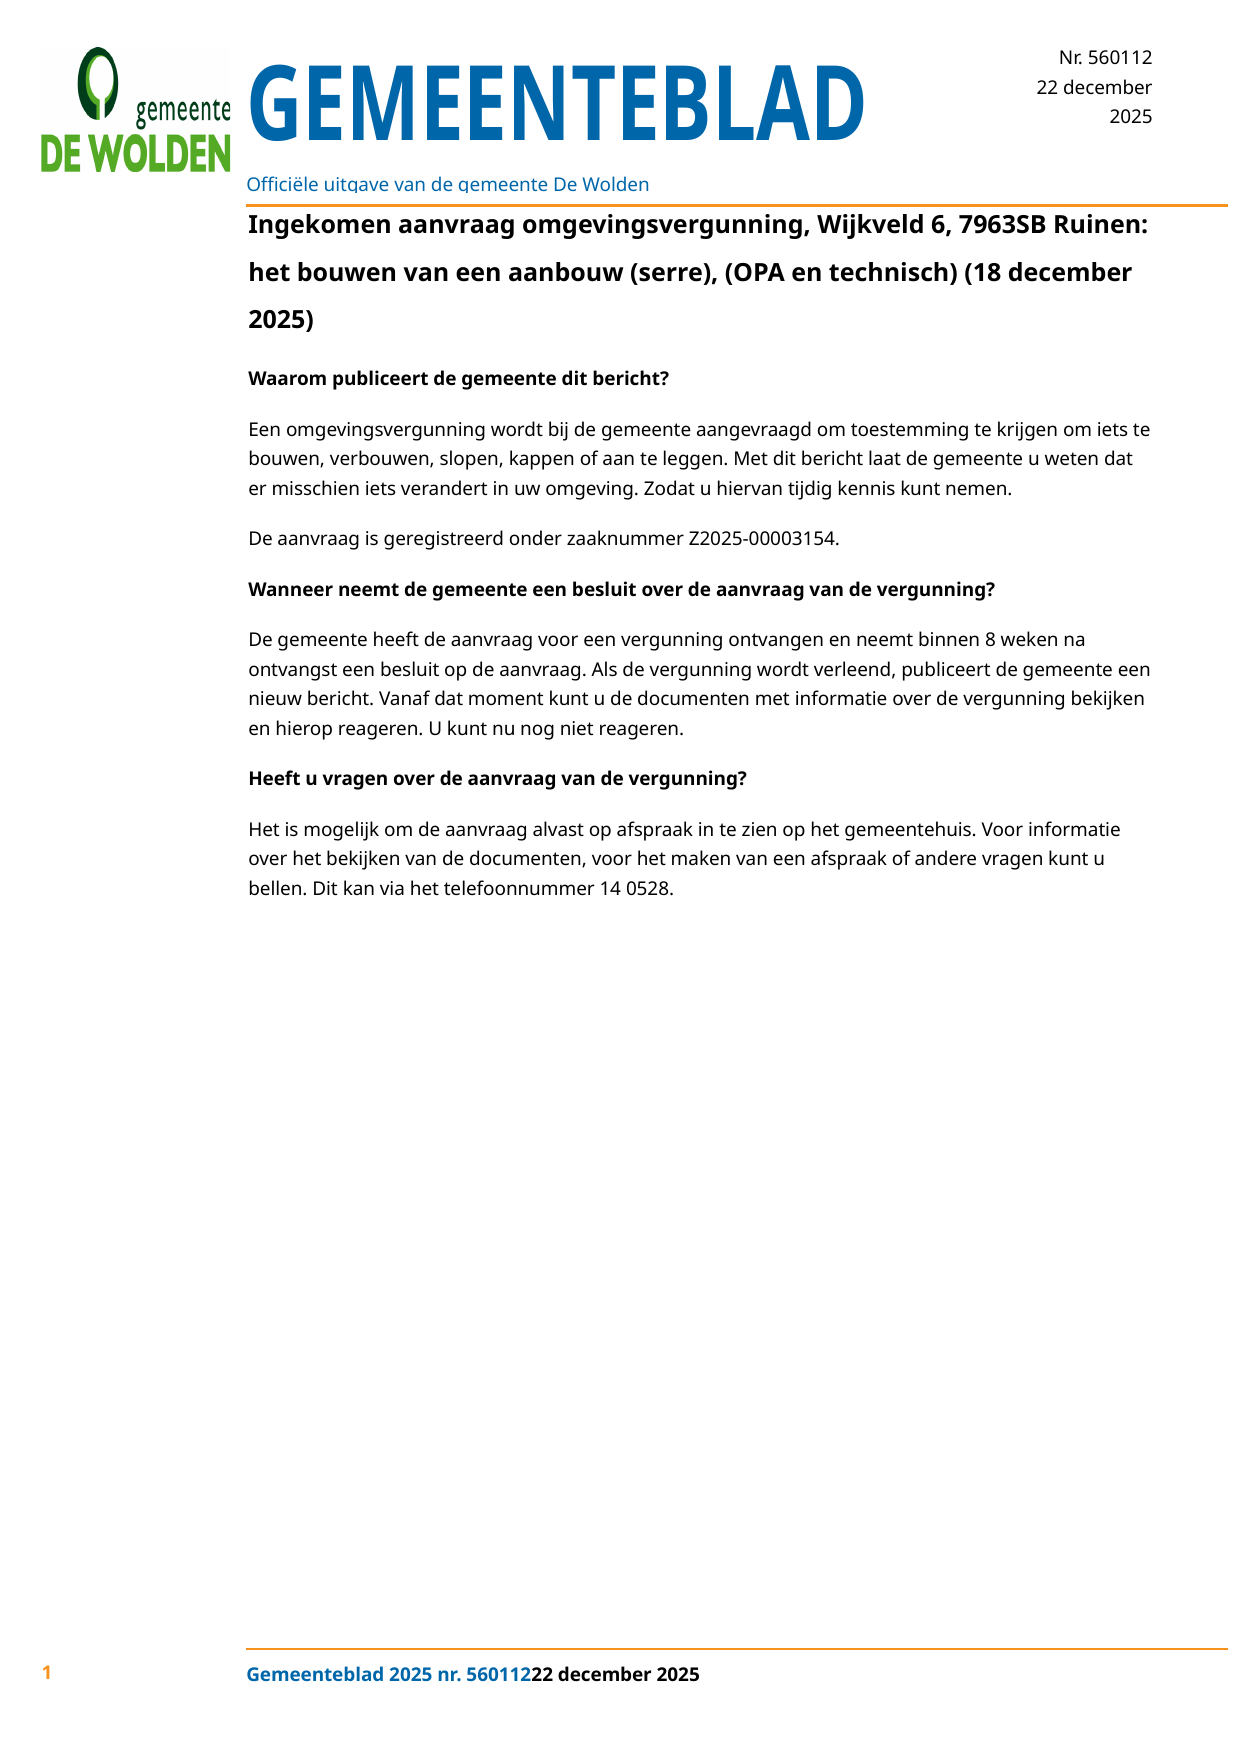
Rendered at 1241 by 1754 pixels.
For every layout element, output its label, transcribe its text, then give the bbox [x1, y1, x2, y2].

picture [41, 47, 231, 172]
text Wanneer neemt de gemeente een besluit over de aanvraag van de vergunning? [248, 576, 1152, 602]
text Een omgevingsvergunning wordt bij de gemeente aangevraagd om toestemming te krijgen om iets te bouwen, verbouwen, slopen, kappen of aan te leggen. Met dit bericht laat de gemeente u weten dat er misschien iets verandert in uw omgeving. Zodat u hiervan tijdig kennis kunt nemen. [248, 416, 1152, 501]
text Het is mogelijk om de aanvraag alvast op afspraak in te zien op het gemeentehuis. Voor informatie over het bekijken van de documenten, voor het maken van een afspraak of andere vragen kunt u bellen. Dit kan via het telefoonnummer 14 0528. [248, 816, 1152, 901]
text De aanvraag is geregistreerd onder zaaknummer Z2025-00003154. [248, 526, 1152, 551]
text Ingekomen aanvraag omgevingsvergunning, Wijkveld 6, 7963SB Ruinen: het bouwen van een aanbouw (serre), (OPA en technisch) (18 december 2025) [248, 207, 1152, 336]
text Heeft u vragen over de aanvraag van de vergunning? [248, 766, 1152, 791]
text Waarom publiceert de gemeente dit bericht? [248, 366, 1152, 391]
text De gemeente heeft de aanvraag voor een vergunning ontvangen en neemt binnen 8 weken na ontvangst een besluit op de aanvraag. Als de vergunning wordt verleend, publiceert de gemeente een nieuw bericht. Vanaf dat moment kunt u de documenten met informatie over de vergunning bekijken en hierop reageren. U kunt nu nog niet reageren. [248, 626, 1152, 741]
